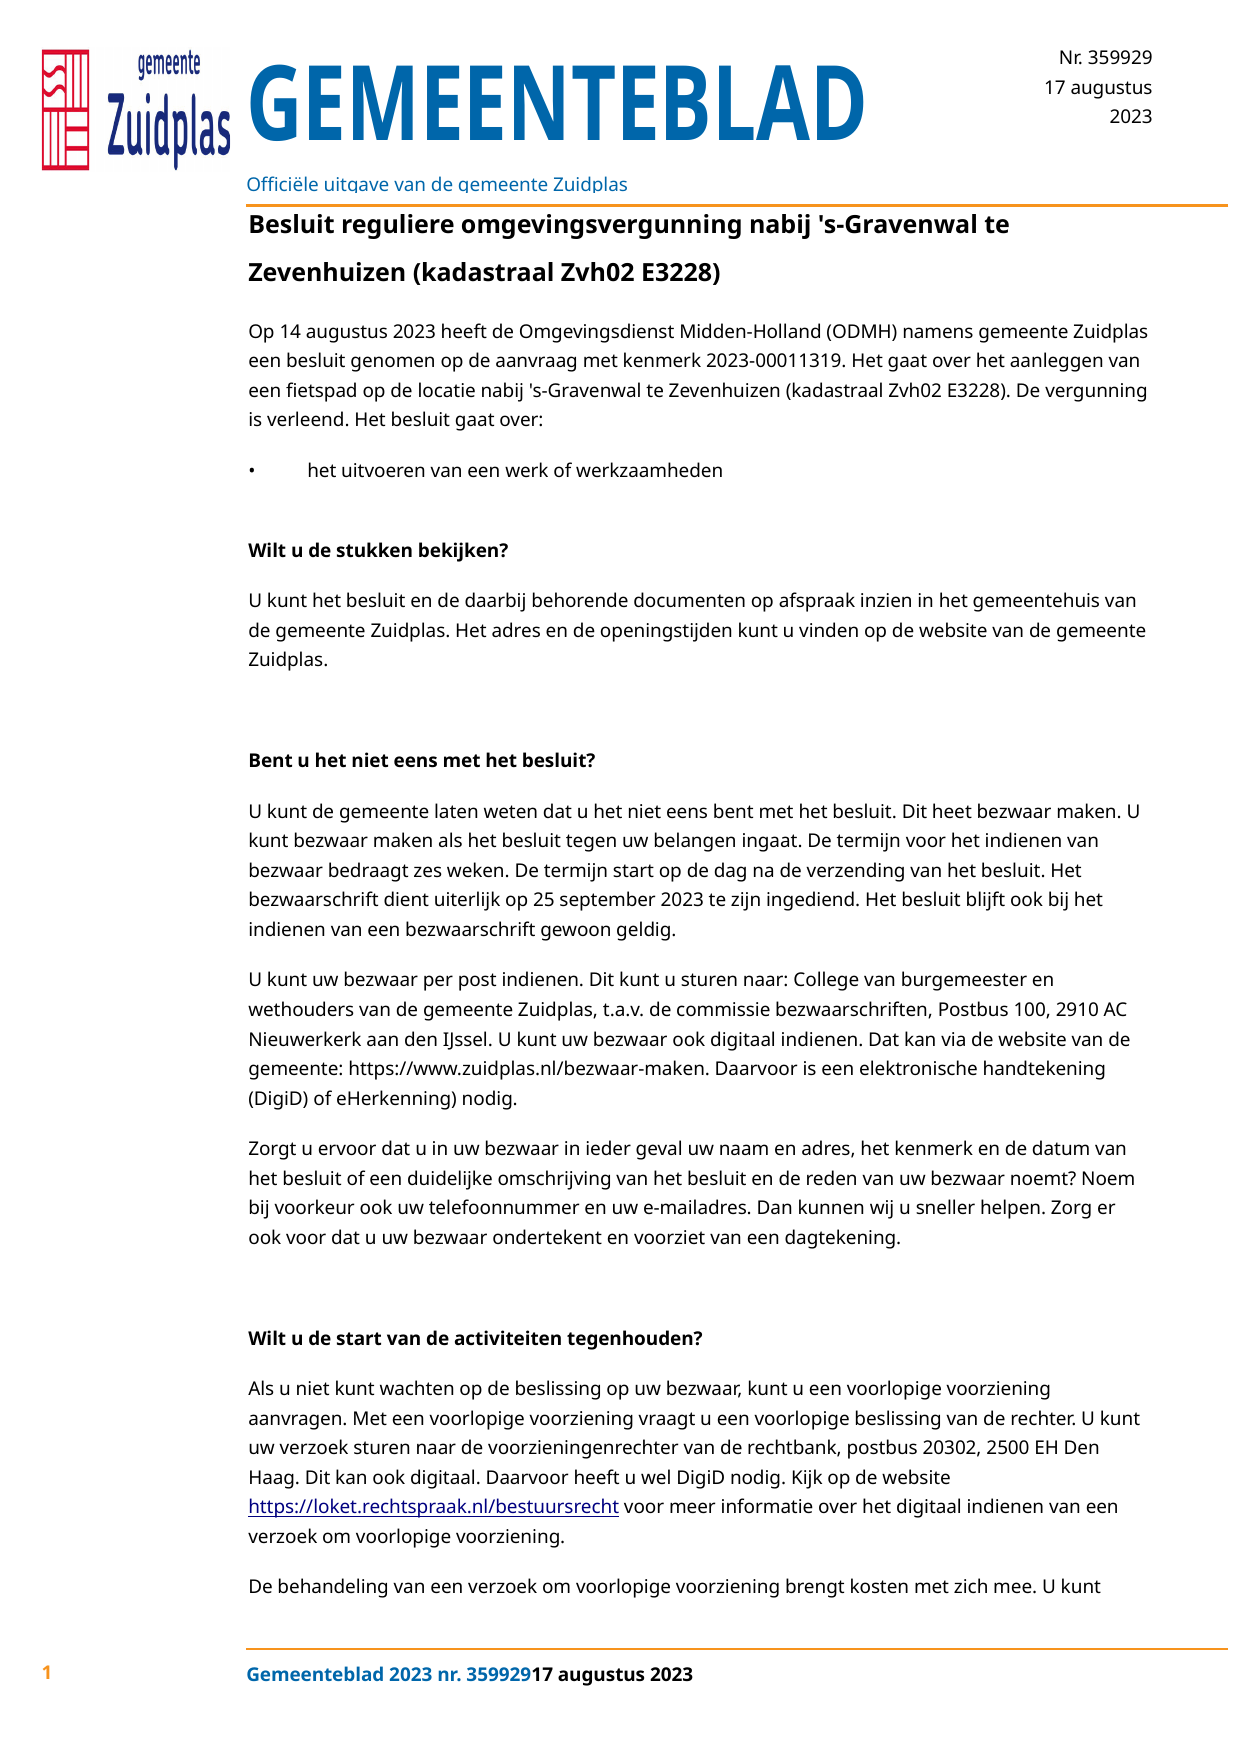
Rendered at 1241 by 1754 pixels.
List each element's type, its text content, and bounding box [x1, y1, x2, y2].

text Wilt u de stukken bekijken? [248, 537, 1152, 563]
text U kunt uw bezwaar per post indienen. Dit kunt u sturen naar: College van burgemeester en wethouders van de gemeente Zuidplas, t.a.v. de commissie bezwaarschriften, Postbus 100, 2910 AC Nieuwerkerk aan den IJssel. U kunt uw bezwaar ook digitaal indienen. Dat kan via de website van de gemeente: https://www.zuidplas.nl/bezwaar-maken. Daarvoor is een elektronische handtekening (DigiD) of eHerkenning) nodig. [248, 967, 1152, 1111]
picture [41, 47, 231, 172]
text Wilt u de start van de activiteiten tegenhouden? [248, 1325, 1152, 1351]
text Op 14 augustus 2023 heeft de Omgevingsdienst Midden-Holland (ODMH) namens gemeente Zuidplas een besluit genomen op de aanvraag met kenmerk 2023-00011319. Het gaat over het aanleggen van een fietspad op de locatie nabij 's-Gravenwal te Zevenhuizen (kadastraal Zvh02 E3228). De vergunning is verleend. Het besluit gaat over: [248, 318, 1152, 432]
text De behandeling van een verzoek om voorlopige voorziening brengt kosten met zich mee. U kunt [248, 1574, 1152, 1599]
text U kunt het besluit en de daarbij behorende documenten op afspraak inzien in het gemeentehuis van de gemeente Zuidplas. Het adres en de openingstijden kunt u vinden op de website van de gemeente Zuidplas. [248, 587, 1152, 672]
text U kunt de gemeente laten weten dat u het niet eens bent met het besluit. Dit heet bezwaar maken. U kunt bezwaar maken als het besluit tegen uw belangen ingaat. De termijn voor het indienen van bezwaar bedraagt zes weken. De termijn start op de dag na de verzending van het besluit. Het bezwaarschrift dient uiterlijk op 25 september 2023 te zijn ingediend. Het besluit blijft ook bij het indienen van een bezwaarschrift gewoon geldig. [248, 798, 1152, 942]
text Bent u het niet eens met het besluit? [248, 747, 1152, 773]
text Als u niet kunt wachten op de beslissing op uw bezwaar, kunt u een voorlopige voorziening aanvragen. Met een voorlopige voorziening vraagt u een voorlopige beslissing van de rechter. U kunt uw verzoek sturen naar de voorzieningenrechter van de rechtbank, postbus 20302, 2500 EH Den Haag. Dit kan ook digitaal. Daarvoor heeft u wel DigiD nodig. Kijk op de website https://loket.rechtspraak.nl/bestuursrecht voor meer informatie over het digitaal indienen van een verzoek om voorlopige voorziening. [248, 1375, 1152, 1549]
text Besluit reguliere omgevingsvergunning nabij 's-Gravenwal te Zevenhuizen (kadastraal Zvh02 E3228) [248, 207, 1152, 288]
list het uitvoeren van een werk of werkzaamheden [248, 457, 1152, 483]
text Zorgt u ervoor dat u in uw bezwaar in ieder geval uw naam en adres, het kenmerk en de datum van het besluit of een duidelijke omschrijving van het besluit en de reden van uw bezwaar noemt? Noem bij voorkeur ook uw telefoonnummer en uw e-mailadres. Dan kunnen wij u sneller helpen. Zorg er ook voor dat u uw bezwaar ondertekent en voorziet van een dagtekening. [248, 1135, 1152, 1250]
